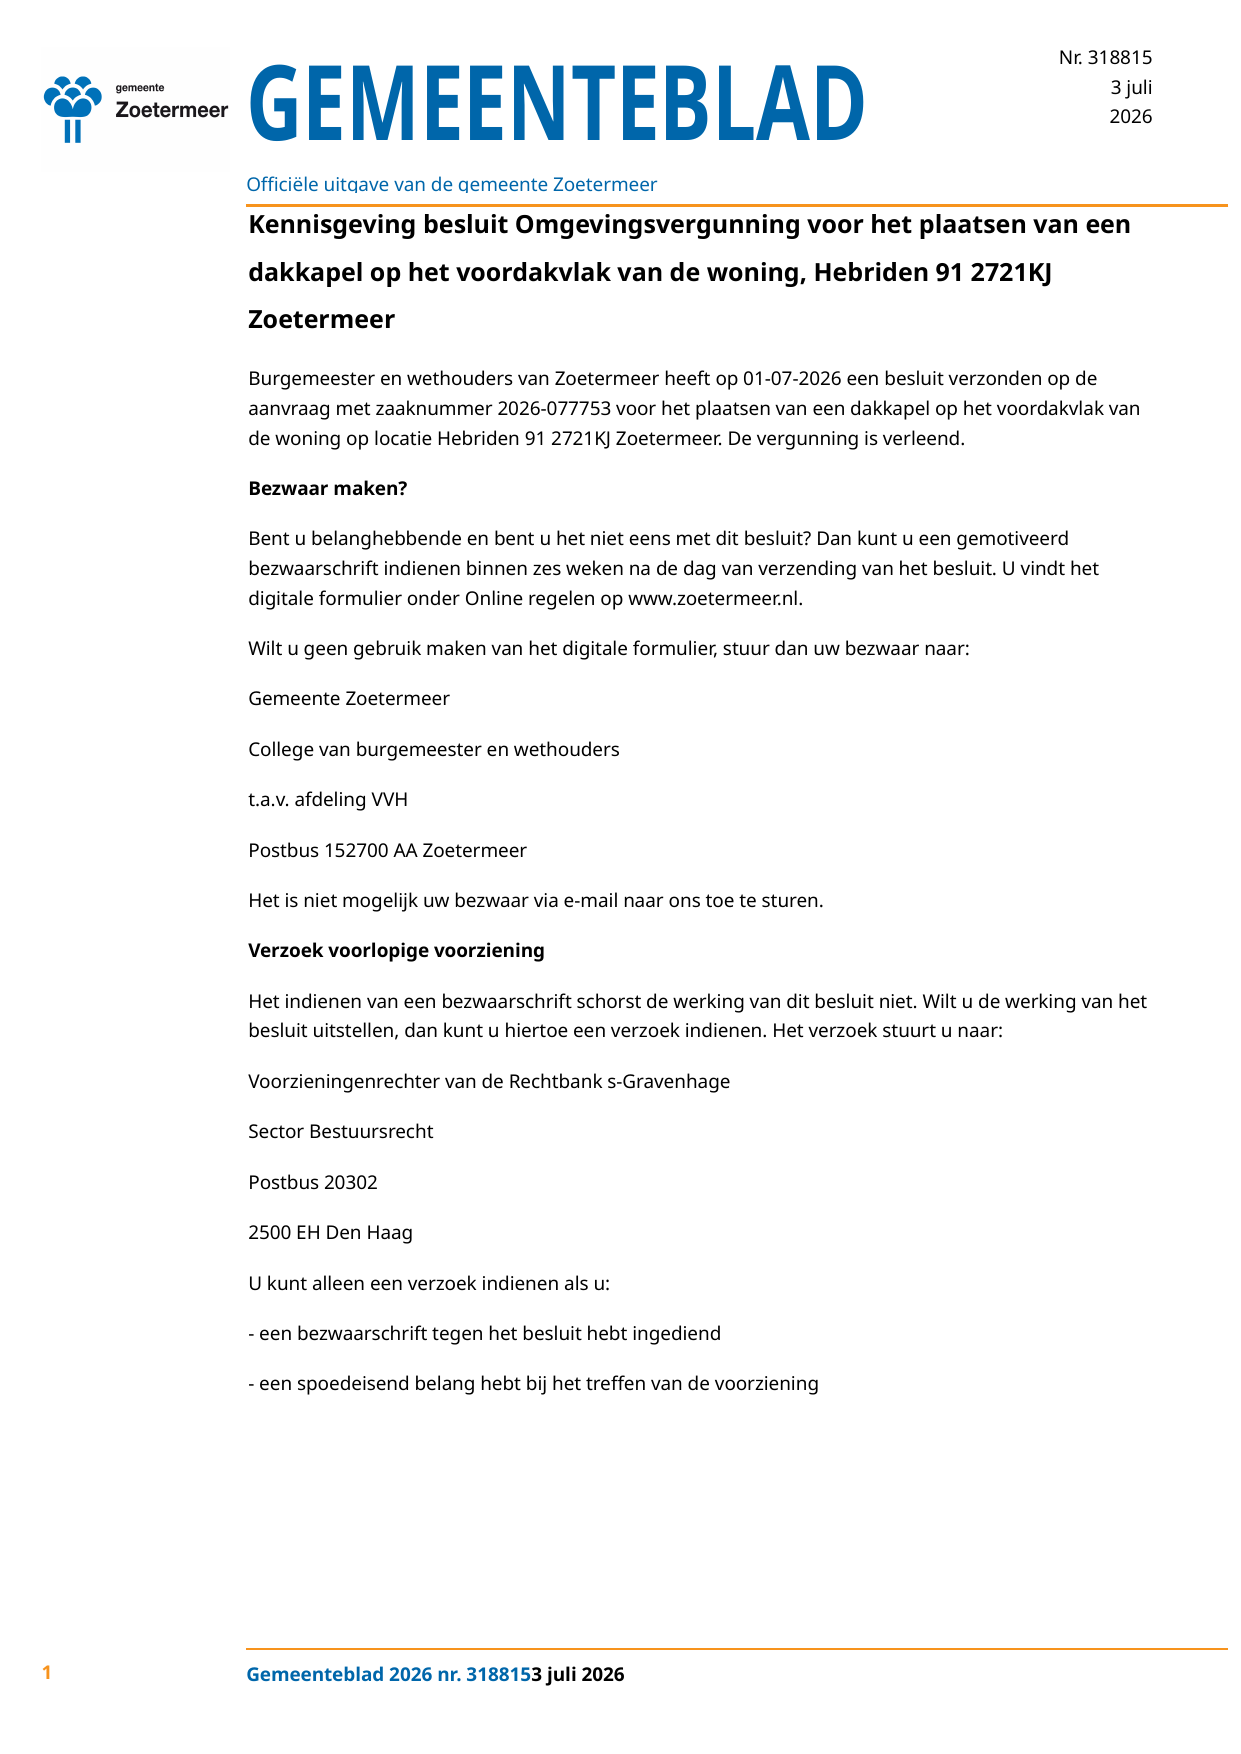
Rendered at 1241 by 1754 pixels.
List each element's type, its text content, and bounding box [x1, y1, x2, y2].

text Postbus 152700 AA Zoetermeer [248, 837, 1152, 862]
text Wilt u geen gebruik maken van het digitale formulier, stuur dan uw bezwaar naar: [248, 635, 1152, 661]
text - een bezwaarschrift tegen het besluit hebt ingediend [248, 1320, 1152, 1346]
picture [41, 47, 231, 172]
text 2500 EH Den Haag [248, 1219, 1152, 1245]
text Bezwaar maken? [248, 475, 1152, 501]
text Postbus 20302 [248, 1169, 1152, 1194]
text Kennisgeving besluit Omgevingsvergunning voor het plaatsen van een dakkapel op het voordakvlak van de woning, Hebriden 91 2721KJ Zoetermeer [248, 207, 1152, 336]
text Gemeente Zoetermeer [248, 686, 1152, 711]
text Het indienen van een bezwaarschrift schorst de werking van dit besluit niet. Wilt u de werking van het besluit uitstellen, dan kunt u hiertoe een verzoek indienen. Het verzoek stuurt u naar: [248, 988, 1152, 1043]
text Verzoek voorlopige voorziening [248, 938, 1152, 963]
text Voorzieningenrechter van de Rechtbank s-Gravenhage [248, 1068, 1152, 1094]
text Het is niet mogelijk uw bezwaar via e-mail naar ons toe te sturen. [248, 887, 1152, 913]
text Bent u belanghebbende en bent u het niet eens met dit besluit? Dan kunt u een gemotiveerd bezwaarschrift indienen binnen zes weken na de dag van verzending van het besluit. U vindt het digitale formulier onder Online regelen op www.zoetermeer.nl. [248, 526, 1152, 610]
text U kunt alleen een verzoek indienen als u: [248, 1270, 1152, 1295]
text Burgemeester en wethouders van Zoetermeer heeft op 01-07-2026 een besluit verzonden op de aanvraag met zaaknummer 2026-077753 voor het plaatsen van een dakkapel op het voordakvlak van de woning op locatie Hebriden 91 2721KJ Zoetermeer. De vergunning is verleend. [248, 366, 1152, 450]
text - een spoedeisend belang hebt bij het treffen van de voorziening [248, 1371, 1152, 1396]
text College van burgemeester en wethouders [248, 736, 1152, 762]
text t.a.v. afdeling VVH [248, 786, 1152, 812]
text Sector Bestuursrecht [248, 1118, 1152, 1144]
